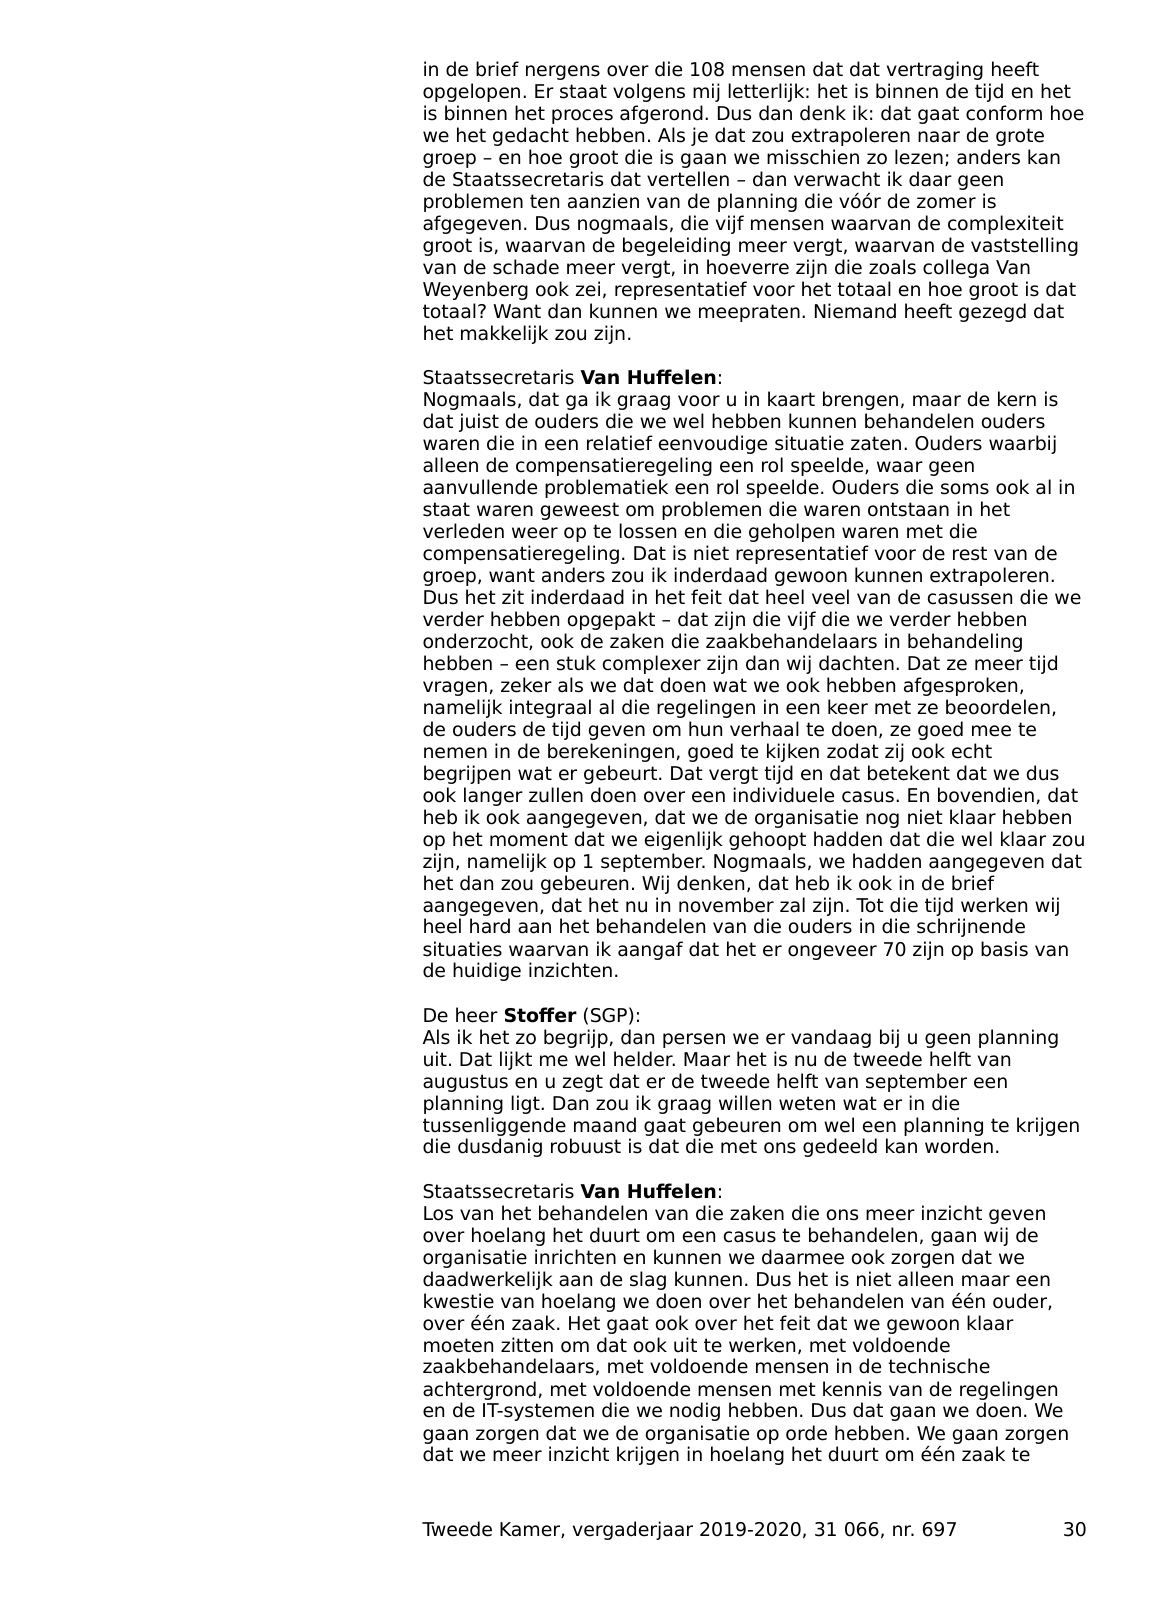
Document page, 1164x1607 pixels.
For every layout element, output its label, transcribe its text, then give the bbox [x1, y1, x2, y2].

text Staatssecretaris Van Huffelen: [422, 1181, 1087, 1203]
text Nogmaals, dat ga ik graag voor u in kaart brengen, maar de kern is dat juist de ouders die we wel hebben kunnen behandelen ouders waren die in een relatief eenvoudige situatie zaten. Ouders waarbij alleen de compensatieregeling een rol speelde, waar geen aanvullende problematiek een rol speelde. Ouders die soms ook al in staat waren geweest om problemen die waren ontstaan in het verleden weer op te lossen en die geholpen waren met die compensatieregeling. Dat is niet representatief voor de rest van de groep, want anders zou ik inderdaad gewoon kunnen extrapoleren. Dus het zit inderdaad in het feit dat heel veel van de casussen die we verder hebben opgepakt – dat zijn die vijf die we verder hebben onderzocht, ook de zaken die zaakbehandelaars in behandeling hebben – een stuk complexer zijn dan wij dachten. Dat ze meer tijd vragen, zeker als we dat doen wat we ook hebben afgesproken, namelijk integraal al die regelingen in een keer met ze beoordelen, de ouders de tijd geven om hun verhaal te doen, ze goed mee te nemen in de berekeningen, goed te kijken zodat zij ook echt begrijpen wat er gebeurt. Dat vergt tijd en dat betekent dat we dus ook langer zullen doen over een individuele casus. En bovendien, dat heb ik ook aangegeven, dat we de organisatie nog niet klaar hebben op het moment dat we eigenlijk gehoopt hadden dat die wel klaar zou zijn, namelijk op 1 september. Nogmaals, we hadden aangegeven dat het dan zou gebeuren. Wij denken, dat heb ik ook in de brief aangegeven, dat het nu in november zal zijn. Tot die tijd werken wij heel hard aan het behandelen van die ouders in die schrijnende situaties waarvan ik aangaf dat het er ongeveer 70 zijn op basis van de huidige inzichten. [422, 389, 1087, 982]
text Staatssecretaris Van Huffelen: [422, 367, 1087, 389]
text Als ik het zo begrijp, dan persen we er vandaag bij u geen planning uit. Dat lijkt me wel helder. Maar het is nu de tweede helft van augustus en u zegt dat er de tweede helft van september een planning ligt. Dan zou ik graag willen weten wat er in die tussenliggende maand gaat gebeuren om wel een planning te krijgen die dusdanig robuust is dat die met ons gedeeld kan worden. [422, 1027, 1087, 1158]
text De heer Stoffer (SGP): [422, 1004, 1087, 1027]
text Los van het behandelen van die zaken die ons meer inzicht geven over hoelang het duurt om een casus te behandelen, gaan wij de organisatie inrichten en kunnen we daarmee ook zorgen dat we daadwerkelijk aan de slag kunnen. Dus het is niet alleen maar een kwestie van hoelang we doen over het behandelen van één ouder, over één zaak. Het gaat ook over het feit dat we gewoon klaar moeten zitten om dat ook uit te werken, met voldoende zaakbehandelaars, met voldoende mensen in de technische achtergrond, met voldoende mensen met kennis van de regelingen en de IT-systemen die we nodig hebben. Dus dat gaan we doen. We gaan zorgen dat we de organisatie op orde hebben. We gaan zorgen dat we meer inzicht krijgen in hoelang het duurt om één zaak te [422, 1203, 1087, 1466]
text in de brief nergens over die 108 mensen dat dat vertraging heeft opgelopen. Er staat volgens mij letterlijk: het is binnen de tijd en het is binnen het proces afgerond. Dus dan denk ik: dat gaat conform hoe we het gedacht hebben. Als je dat zou extrapoleren naar de grote groep – en hoe groot die is gaan we misschien zo lezen; anders kan de Staatssecretaris dat vertellen – dan verwacht ik daar geen problemen ten aanzien van de planning die vóór de zomer is afgegeven. Dus nogmaals, die vijf mensen waarvan de complexiteit groot is, waarvan de begeleiding meer vergt, waarvan de vaststelling van de schade meer vergt, in hoeverre zijn die zoals collega Van Weyenberg ook zei, representatief voor het totaal en hoe groot is dat totaal? Want dan kunnen we meepraten. Niemand heeft gezegd dat het makkelijk zou zijn. [422, 59, 1087, 345]
